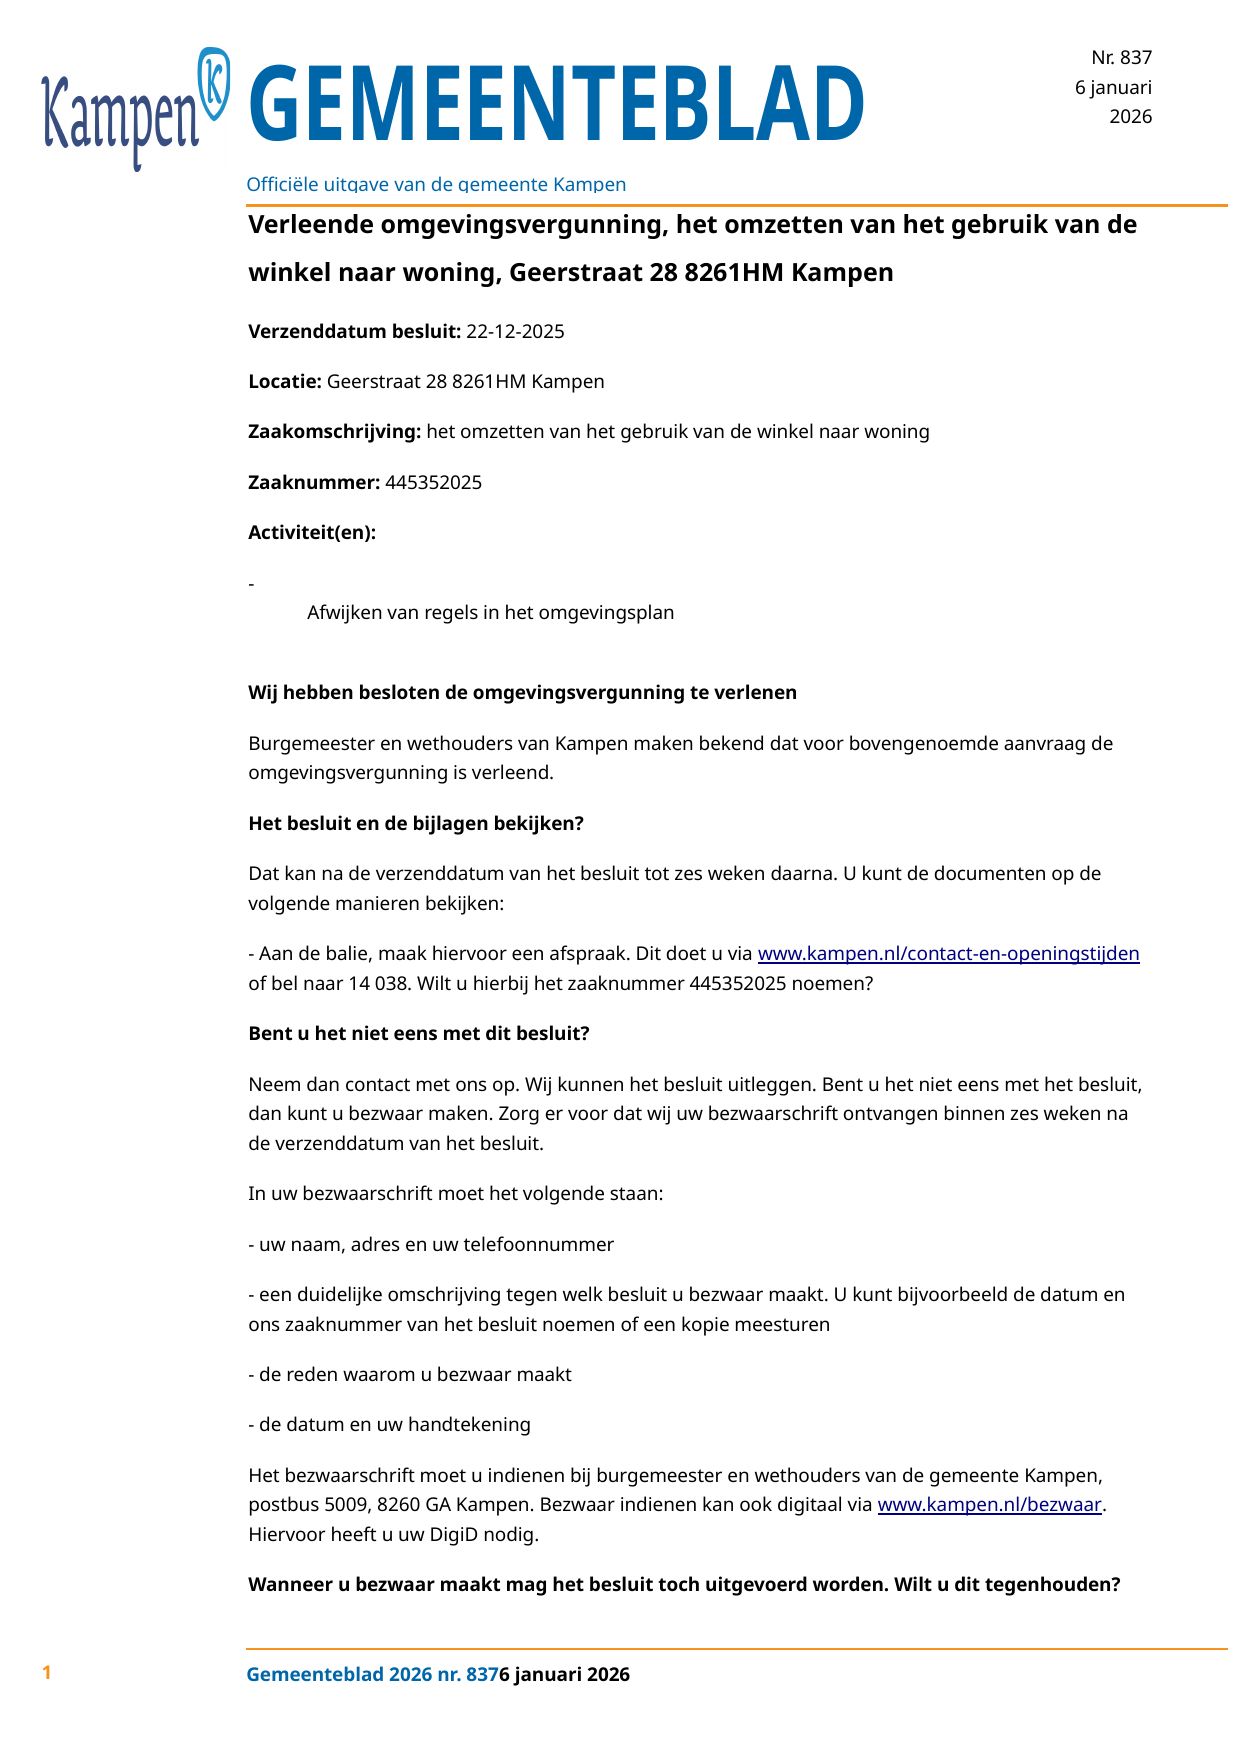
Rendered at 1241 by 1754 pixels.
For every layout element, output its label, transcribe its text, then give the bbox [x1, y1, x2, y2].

text Het bezwaarschrift moet u indienen bij burgemeester en wethouders van de gemeente Kampen, postbus 5009, 8260 GA Kampen. Bezwaar indienen kan ook digitaal via www.kampen.nl/bezwaar. Hiervoor heeft u uw DigiD nodig. [248, 1462, 1152, 1547]
picture [41, 47, 231, 172]
text Verzenddatum besluit: 22-12-2025 [248, 318, 1152, 344]
text - de datum en uw handtekening [248, 1412, 1152, 1437]
text - een duidelijke omschrijving tegen welk besluit u bezwaar maakt. U kunt bijvoorbeeld de datum en ons zaaknummer van het besluit noemen of een kopie meesturen [248, 1281, 1152, 1337]
text Het besluit en de bijlagen bekijken? [248, 810, 1152, 836]
text Verleende omgevingsvergunning, het omzetten van het gebruik van de winkel naar woning, Geerstraat 28 8261HM Kampen [248, 207, 1152, 288]
text - uw naam, adres en uw telefoonnummer [248, 1231, 1152, 1257]
text - de reden waarom u bezwaar maakt [248, 1361, 1152, 1387]
text Bent u het niet eens met dit besluit? [248, 1020, 1152, 1046]
text Zaaknummer: 445352025 [248, 469, 1152, 495]
text Locatie: Geerstraat 28 8261HM Kampen [248, 368, 1152, 394]
text Dat kan na de verzenddatum van het besluit tot zes weken daarna. U kunt de documenten op de volgende manieren bekijken: [248, 860, 1152, 916]
text - Aan de balie, maak hiervoor een afspraak. Dit doet u via www.kampen.nl/contact-en-openingstijden of bel naar 14 038. Wilt u hierbij het zaaknummer 445352025 noemen? [248, 940, 1152, 996]
text Activiteit(en): [248, 519, 1152, 545]
text In uw bezwaarschrift moet het volgende staan: [248, 1180, 1152, 1206]
text Burgemeester en wethouders van Kampen maken bekend dat voor bovengenoemde aanvraag de omgevingsvergunning is verleend. [248, 730, 1152, 785]
text Zaakomschrijving: het omzetten van het gebruik van de winkel naar woning [248, 419, 1152, 444]
list Afwijken van regels in het omgevingsplan [248, 599, 1152, 625]
text Wanneer u bezwaar maakt mag het besluit toch uitgevoerd worden. Wilt u dit tegenhouden? [248, 1572, 1152, 1597]
text Wij hebben besloten de omgevingsvergunning te verlenen [248, 679, 1152, 705]
text Neem dan contact met ons op. Wij kunnen het besluit uitleggen. Bent u het niet eens met het besluit, dan kunt u bezwaar maken. Zorg er voor dat wij uw bezwaarschrift ontvangen binnen zes weken na de verzenddatum van het besluit. [248, 1071, 1152, 1156]
